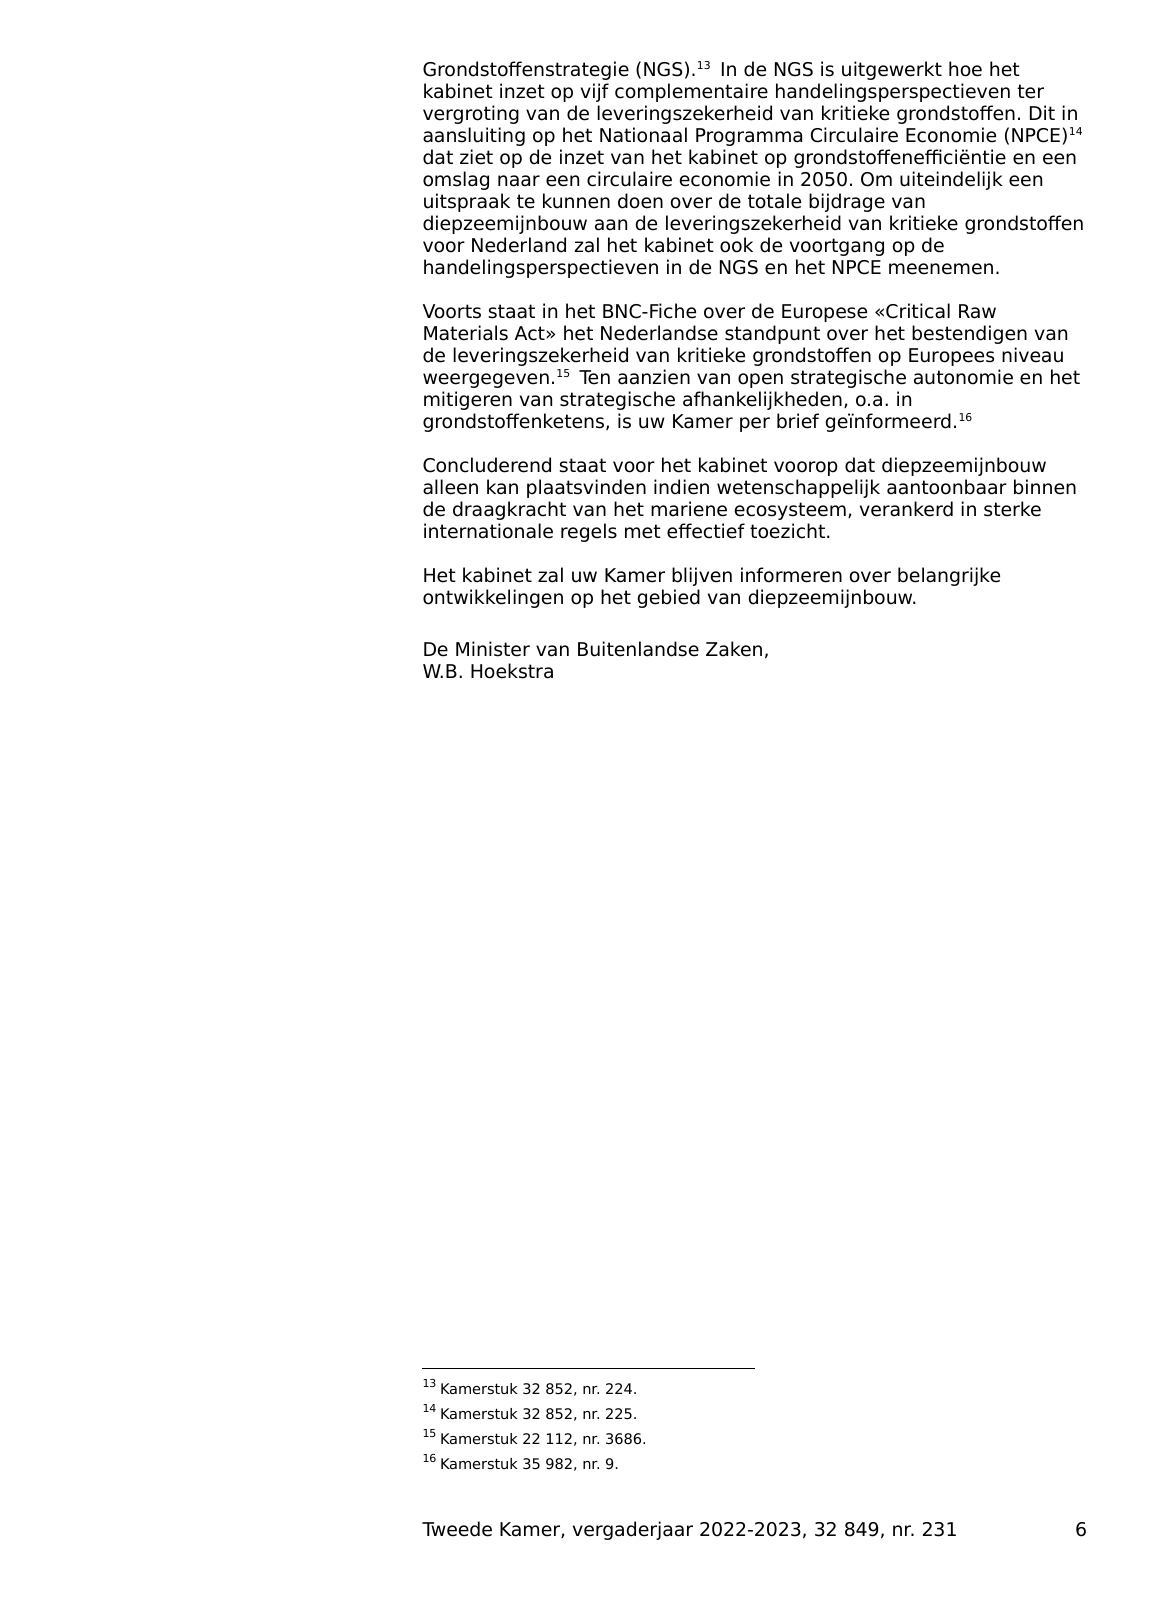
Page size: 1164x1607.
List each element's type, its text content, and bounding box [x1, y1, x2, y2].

text Kamerstuk 32 852, nr. 224. [422, 1377, 1087, 1399]
text Concluderend staat voor het kabinet voorop dat diepzeemijnbouw alleen kan plaatsvinden indien wetenschappelijk aantoonbaar binnen de draagkracht van het mariene ecosysteem, verankerd in sterke internationale regels met effectief toezicht. [422, 455, 1087, 543]
text Het kabinet zal uw Kamer blijven informeren over belangrijke ontwikkelingen op het gebied van diepzeemijnbouw. [422, 565, 1087, 609]
text Kamerstuk 35 982, nr. 9. [422, 1452, 1087, 1474]
text Kamerstuk 22 112, nr. 3686. [422, 1427, 1087, 1449]
text Voorts staat in het BNC-Fiche over de Europese «Critical Raw Materials Act» het Nederlandse standpunt over het bestendigen van de leveringszekerheid van kritieke grondstoffen op Europees niveau weergegeven. Ten aanzien van open strategische autonomie en het mitigeren van strategische afhankelijkheden, o.a. in grondstoffenketens, is uw Kamer per brief geïnformeerd. [422, 301, 1087, 433]
text De Minister van Buitenlandse Zaken, W.B. Hoekstra [422, 639, 1087, 683]
text Kamerstuk 32 852, nr. 225. [422, 1402, 1087, 1424]
text Grondstoffenstrategie (NGS). In de NGS is uitgewerkt hoe het kabinet inzet op vijf complementaire handelingsperspectieven ter vergroting van de leveringszekerheid van kritieke grondstoffen. Dit in aansluiting op het Nationaal Programma Circulaire Economie (NPCE) dat ziet op de inzet van het kabinet op grondstoffenefficiëntie en een omslag naar een circulaire economie in 2050. Om uiteindelijk een uitspraak te kunnen doen over de totale bijdrage van diepzeemijnbouw aan de leveringszekerheid van kritieke grondstoffen voor Nederland zal het kabinet ook de voortgang op de handelingsperspectieven in de NGS en het NPCE meenemen. [422, 59, 1087, 279]
